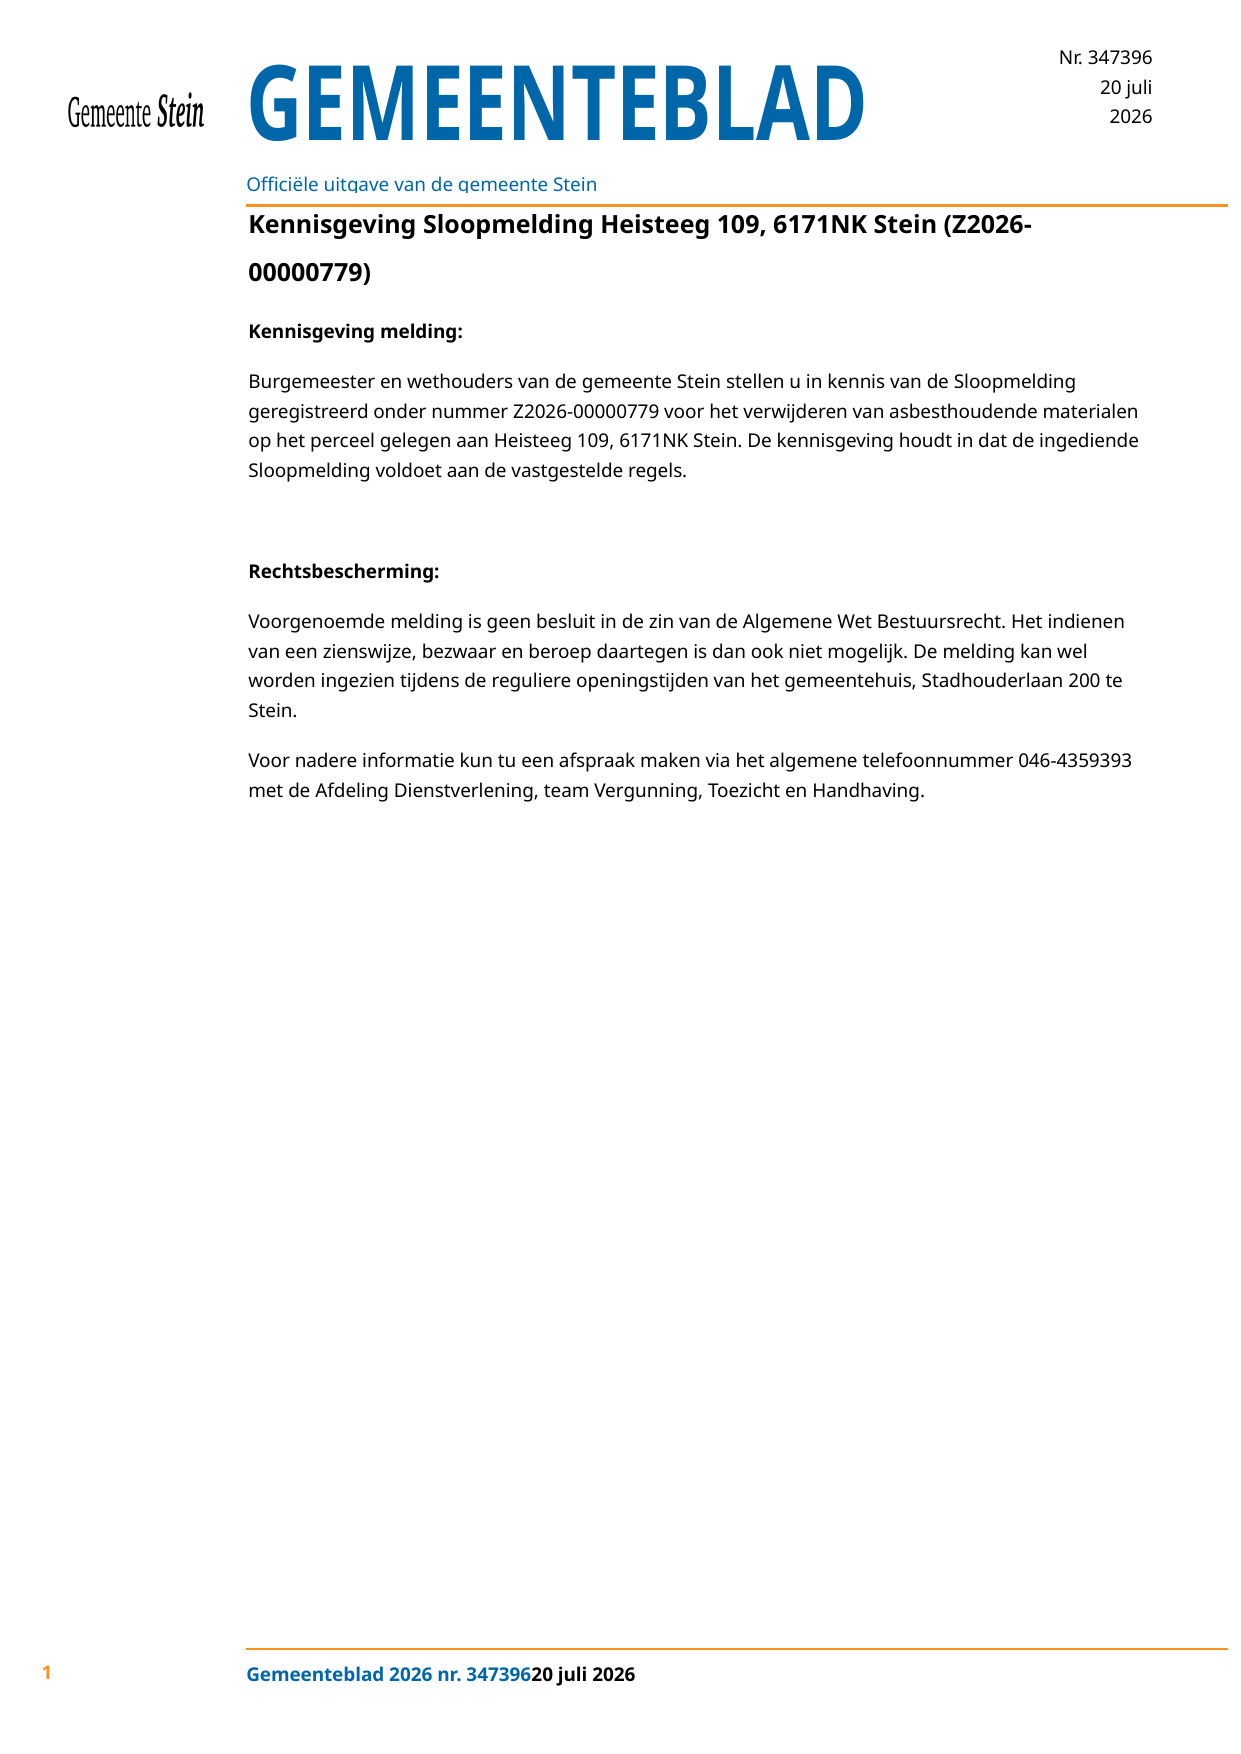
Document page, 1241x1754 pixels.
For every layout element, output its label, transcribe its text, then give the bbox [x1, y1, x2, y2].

text Burgemeester en wethouders van de gemeente Stein stellen u in kennis van de Sloopmelding geregistreerd onder nummer Z2026-00000779 voor het verwijderen van asbesthoudende materialen op het perceel gelegen aan Heisteeg 109, 6171NK Stein. De kennisgeving houdt in dat de ingediende Sloopmelding voldoet aan de vastgestelde regels. [248, 368, 1152, 483]
text Kennisgeving melding: [248, 318, 1152, 344]
picture [41, 47, 231, 172]
text Rechtsbescherming: [248, 558, 1152, 584]
text Voorgenoemde melding is geen besluit in de zin van de Algemene Wet Bestuursrecht. Het indienen van een zienswijze, bezwaar en beroep daartegen is dan ook niet mogelijk. De melding kan wel worden ingezien tijdens de reguliere openingstijden van het gemeentehuis, Stadhouderlaan 200 te Stein. [248, 608, 1152, 723]
text Kennisgeving Sloopmelding Heisteeg 109, 6171NK Stein (Z2026-00000779) [248, 207, 1152, 288]
text Voor nadere informatie kun tu een afspraak maken via het algemene telefoonnummer 046-4359393 met de Afdeling Dienstverlening, team Vergunning, Toezicht en Handhaving. [248, 747, 1152, 803]
